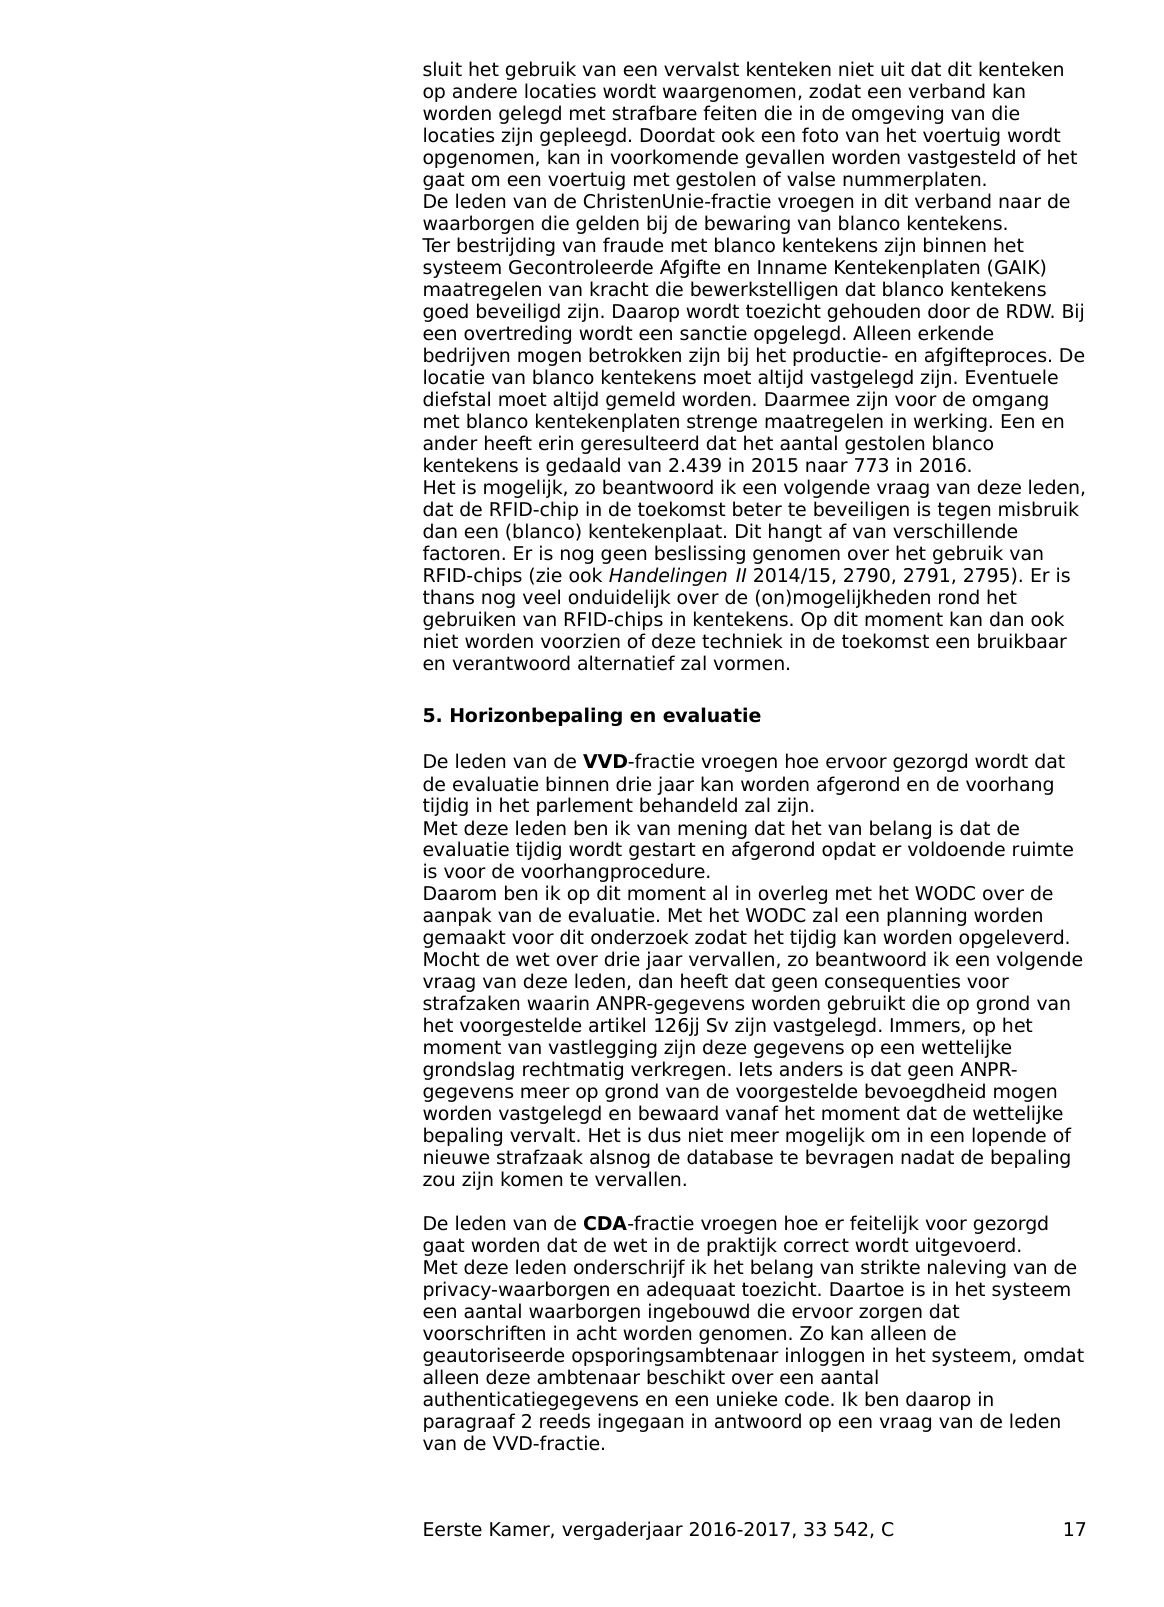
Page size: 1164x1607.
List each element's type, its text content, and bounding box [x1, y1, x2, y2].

text Met deze leden ben ik van mening dat het van belang is dat de evaluatie tijdig wordt gestart en afgerond opdat er voldoende ruimte is voor de voorhangprocedure. [422, 817, 1087, 883]
text De leden van de CDA-fractie vroegen hoe er feitelijk voor gezorgd gaat worden dat de wet in de praktijk correct wordt uitgevoerd. [422, 1213, 1087, 1257]
text Met deze leden onderschrijf ik het belang van strikte naleving van de privacy-waarborgen en adequaat toezicht. Daartoe is in het systeem een aantal waarborgen ingebouwd die ervoor zorgen dat voorschriften in acht worden genomen. Zo kan alleen de geautoriseerde opsporingsambtenaar inloggen in het systeem, omdat alleen deze ambtenaar beschikt over een aantal authenticatiegegevens en een unieke code. Ik ben daarop in paragraaf 2 reeds ingegaan in antwoord op een vraag van de leden van de VVD-fractie. [422, 1257, 1087, 1455]
text De leden van de VVD-fractie vroegen hoe ervoor gezorgd wordt dat de evaluatie binnen drie jaar kan worden afgerond en de voorhang tijdig in het parlement behandeld zal zijn. [422, 751, 1087, 817]
text De leden van de ChristenUnie-fractie vroegen in dit verband naar de waarborgen die gelden bij de bewaring van blanco kentekens. [422, 191, 1087, 235]
text sluit het gebruik van een vervalst kenteken niet uit dat dit kenteken op andere locaties wordt waargenomen, zodat een verband kan worden gelegd met strafbare feiten die in de omgeving van die locaties zijn gepleegd. Doordat ook een foto van het voertuig wordt opgenomen, kan in voorkomende gevallen worden vastgesteld of het gaat om een voertuig met gestolen of valse nummerplaten. [422, 59, 1087, 191]
text Het is mogelijk, zo beantwoord ik een volgende vraag van deze leden, dat de RFID-chip in de toekomst beter te beveiligen is tegen misbruik dan een (blanco) kentekenplaat. Dit hangt af van verschillende factoren. Er is nog geen beslissing genomen over het gebruik van RFID-chips (zie ook Handelingen II 2014/15, 2790, 2791, 2795). Er is thans nog veel onduidelijk over de (on)mogelijkheden rond het gebruiken van RFID-chips in kentekens. Op dit moment kan dan ook niet worden voorzien of deze techniek in de toekomst een bruikbaar en verantwoord alternatief zal vormen. [422, 477, 1087, 674]
subtitle 5. Horizonbepaling en evaluatie [422, 704, 1087, 726]
text Ter bestrijding van fraude met blanco kentekens zijn binnen het systeem Gecontroleerde Afgifte en Inname Kentekenplaten (GAIK) maatregelen van kracht die bewerkstelligen dat blanco kentekens goed beveiligd zijn. Daarop wordt toezicht gehouden door de RDW. Bij een overtreding wordt een sanctie opgelegd. Alleen erkende bedrijven mogen betrokken zijn bij het productie- en afgifteproces. De locatie van blanco kentekens moet altijd vastgelegd zijn. Eventuele diefstal moet altijd gemeld worden. Daarmee zijn voor de omgang met blanco kentekenplaten strenge maatregelen in werking. Een en ander heeft erin geresulteerd dat het aantal gestolen blanco kentekens is gedaald van 2.439 in 2015 naar 773 in 2016. [422, 235, 1087, 477]
text Daarom ben ik op dit moment al in overleg met het WODC over de aanpak van de evaluatie. Met het WODC zal een planning worden gemaakt voor dit onderzoek zodat het tijdig kan worden opgeleverd. [422, 883, 1087, 949]
text Mocht de wet over drie jaar vervallen, zo beantwoord ik een volgende vraag van deze leden, dan heeft dat geen consequenties voor strafzaken waarin ANPR-gegevens worden gebruikt die op grond van het voorgestelde artikel 126jj Sv zijn vastgelegd. Immers, op het moment van vastlegging zijn deze gegevens op een wettelijke grondslag rechtmatig verkregen. Iets anders is dat geen ANPR-gegevens meer op grond van de voorgestelde bevoegdheid mogen worden vastgelegd en bewaard vanaf het moment dat de wettelijke bepaling vervalt. Het is dus niet meer mogelijk om in een lopende of nieuwe strafzaak alsnog de database te bevragen nadat de bepaling zou zijn komen te vervallen. [422, 949, 1087, 1191]
